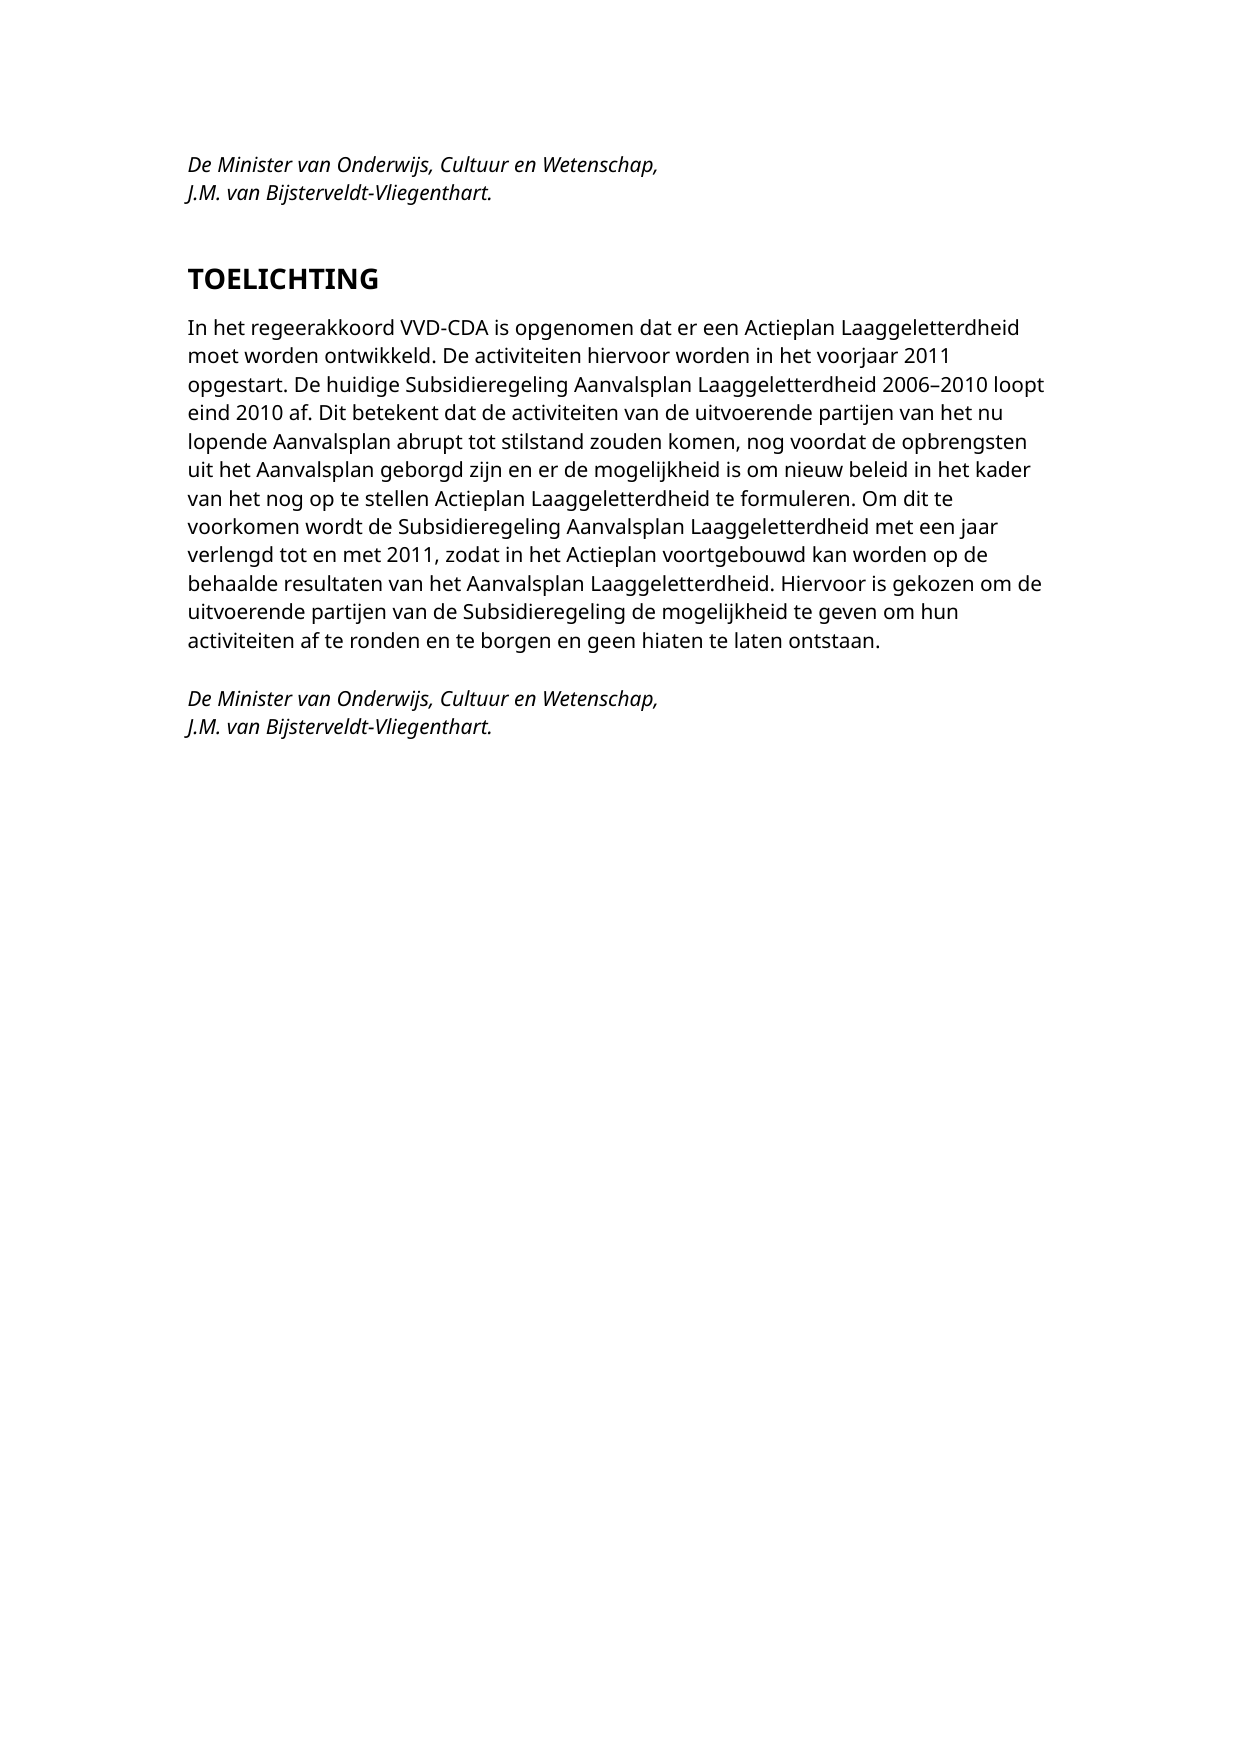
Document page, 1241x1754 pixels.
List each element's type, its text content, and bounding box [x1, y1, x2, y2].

text De Minister van Onderwijs, Cultuur en Wetenschap, [187, 684, 1053, 712]
text J.M. van Bijsterveldt-Vliegenthart. [187, 712, 1053, 741]
text De Minister van Onderwijs, Cultuur en Wetenschap, [187, 150, 1053, 178]
subtitle TOELICHTING [187, 259, 1053, 298]
text In het regeerakkoord VVD-CDA is opgenomen dat er een Actieplan Laaggeletterdheid moet worden ontwikkeld. De activiteiten hiervoor worden in het voorjaar 2011 opgestart. De huidige Subsidieregeling Aanvalsplan Laaggeletterdheid 2006–2010 loopt eind 2010 af. Dit betekent dat de activiteiten van de uitvoerende partijen van het nu lopende Aanvalsplan abrupt tot stilstand zouden komen, nog voordat de opbrengsten uit het Aanvalsplan geborgd zijn en er de mogelijkheid is om nieuw beleid in het kader van het nog op te stellen Actieplan Laaggeletterdheid te formuleren. Om dit te voorkomen wordt de Subsidieregeling Aanvalsplan Laaggeletterdheid met een jaar verlengd tot en met 2011, zodat in het Actieplan voortgebouwd kan worden op de behaalde resultaten van het Aanvalsplan Laaggeletterdheid. Hiervoor is gekozen om de uitvoerende partijen van de Subsidieregeling de mogelijkheid te geven om hun activiteiten af te ronden en te borgen en geen hiaten te laten ontstaan. [187, 313, 1053, 654]
text J.M. van Bijsterveldt-Vliegenthart. [187, 178, 1053, 207]
